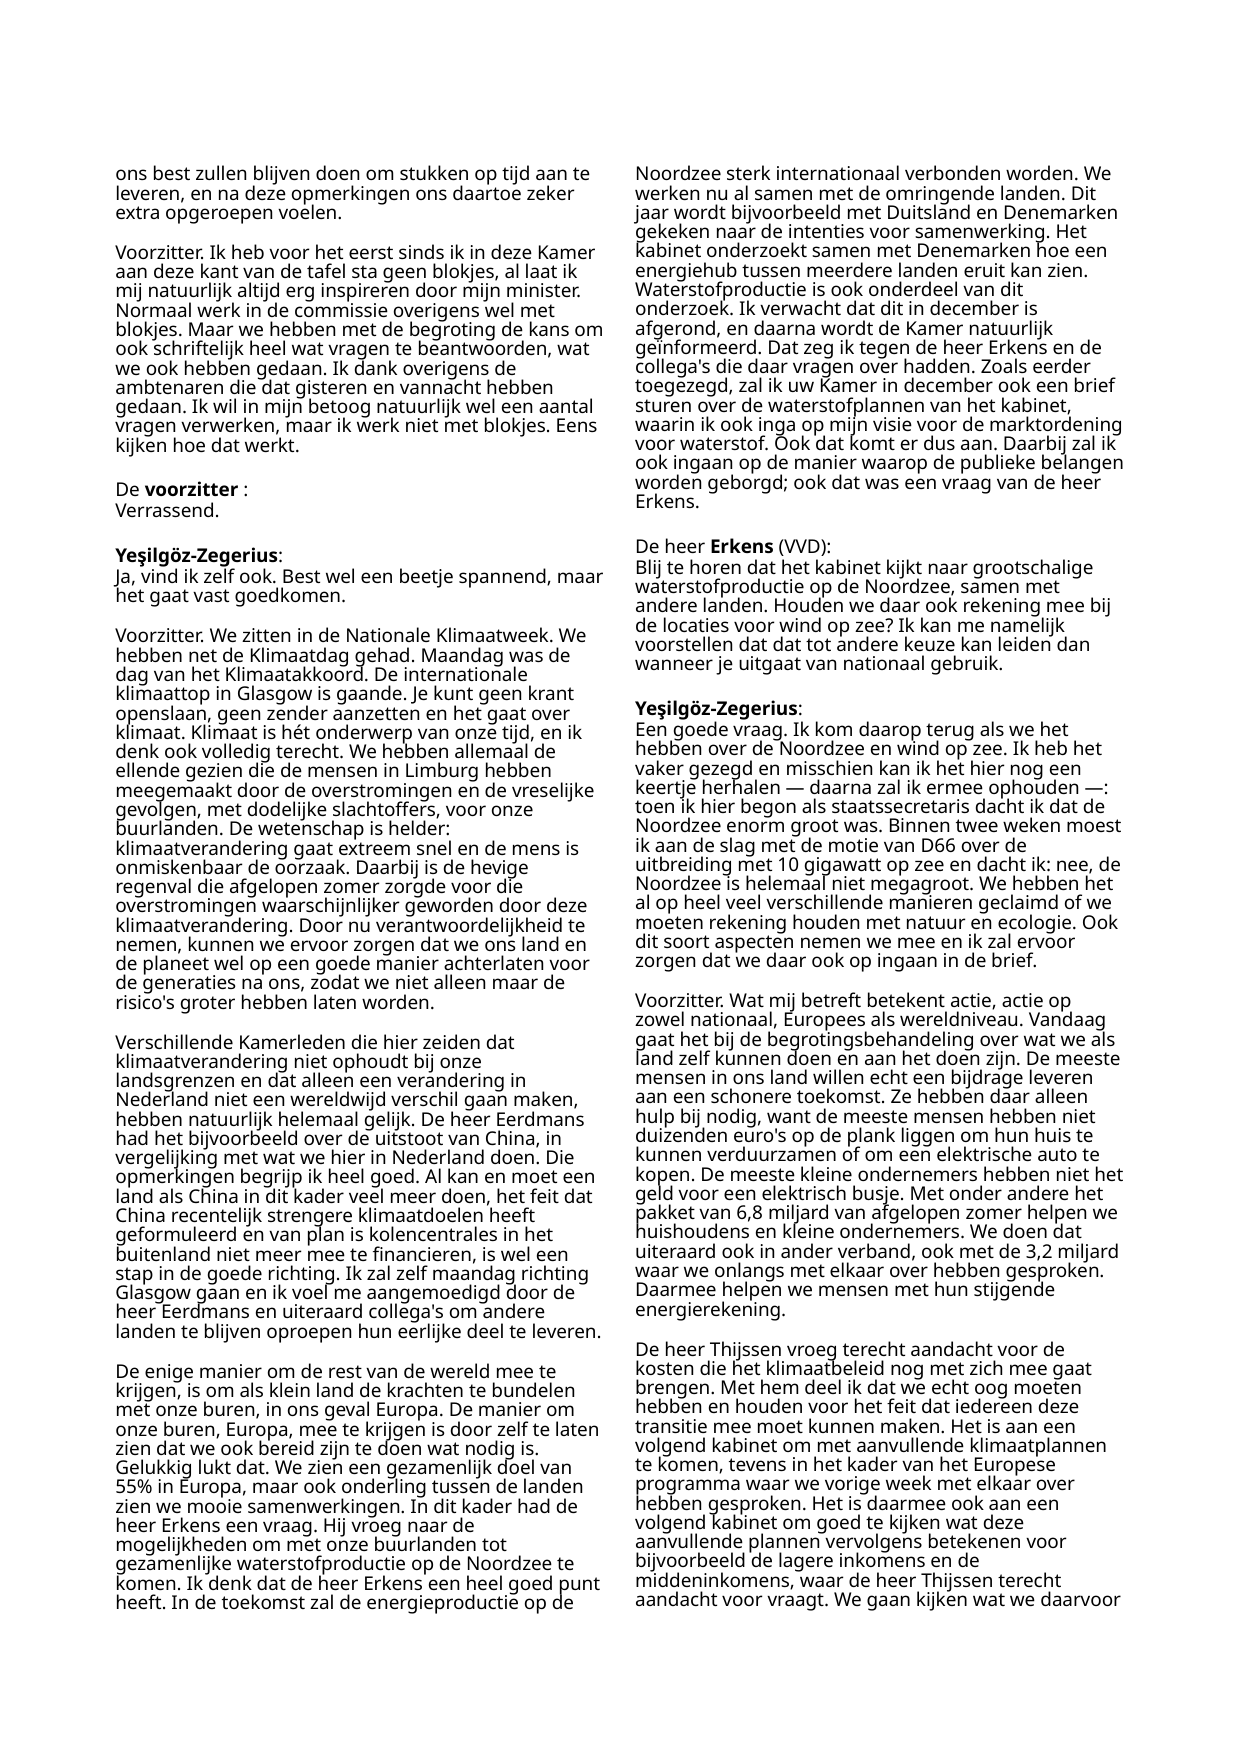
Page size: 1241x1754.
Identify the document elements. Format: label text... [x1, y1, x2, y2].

text Yeşilgöz-Zegerius: [635, 695, 1125, 721]
text Voorzitter. Wat mij betreft betekent actie, actie op zowel nationaal, Europees als wereldniveau. Vandaag gaat het bij de begrotingsbehandeling over wat we als land zelf kunnen doen en aan het doen zijn. De meeste mensen in ons land willen echt een bijdrage leveren aan een schonere toekomst. Ze hebben daar alleen hulp bij nodig, want de meeste mensen hebben niet duizenden euro's op de plank liggen om hun huis te kunnen verduurzamen of om een elektrische auto te kopen. De meeste kleine ondernemers hebben niet het geld voor een elektrisch busje. Met onder andere het pakket van 6,8 miljard van afgelopen zomer helpen we huishoudens en kleine ondernemers. We doen dat uiteraard ook in ander verband, ook met de 3,2 miljard waar we onlangs met elkaar over hebben gesproken. Daarmee helpen we mensen met hun stijgende energierekening. [635, 992, 1125, 1320]
text Yeşilgöz-Zegerius: [115, 542, 605, 568]
text De voorzitter : [115, 477, 605, 502]
text De enige manier om de rest van de wereld mee te krijgen, is om als klein land de krachten te bundelen met onze buren, in ons geval Europa. De manier om onze buren, Europa, mee te krijgen is door zelf te laten zien dat we ook bereid zijn te doen wat nodig is. Gelukkig lukt dat. We zien een gezamenlijk doel van 55% in Europa, maar ook onderling tussen de landen zien we mooie samenwerkingen. In dit kader had de heer Erkens een vraag. Hij vroeg naar de mogelijkheden om met onze buurlanden tot gezamenlijke waterstofproductie op de Noordzee te komen. Ik denk dat de heer Erkens een heel goed punt heeft. In de toekomst zal de energieproductie op de [115, 1363, 605, 1613]
text Voorzitter. Ik heb voor het eerst sinds ik in deze Kamer aan deze kant van de tafel sta geen blokjes, al laat ik mij natuurlijk altijd erg inspireren door mijn minister. Normaal werk in de commissie overigens wel met blokjes. Maar we hebben met de begroting de kans om ook schriftelijk heel wat vragen te beantwoorden, wat we ook hebben gedaan. Ik dank overigens de ambtenaren die dat gisteren en vannacht hebben gedaan. Ik wil in mijn betoog natuurlijk wel een aantal vragen verwerken, maar ik werk niet met blokjes. Eens kijken hoe dat werkt. [115, 244, 605, 456]
text ons best zullen blijven doen om stukken op tijd aan te leveren, en na deze opmerkingen ons daartoe zeker extra opgeroepen voelen. [115, 165, 605, 223]
text De heer Thijssen vroeg terecht aandacht voor de kosten die het klimaatbeleid nog met zich mee gaat brengen. Met hem deel ik dat we echt oog moeten hebben en houden voor het feit dat iedereen deze transitie mee moet kunnen maken. Het is aan een volgend kabinet om met aanvullende klimaatplannen te komen, tevens in het kader van het Europese programma waar we vorige week met elkaar over hebben gesproken. Het is daarmee ook aan een volgend kabinet om goed te kijken wat deze aanvullende plannen vervolgens betekenen voor bijvoorbeeld de lagere inkomens en de middeninkomens, waar de heer Thijssen terecht aandacht voor vraagt. We gaan kijken wat we daarvoor [635, 1341, 1125, 1610]
text Een goede vraag. Ik kom daarop terug als we het hebben over de Noordzee en wind op zee. Ik heb het vaker gezegd en misschien kan ik het hier nog een keertje herhalen — daarna zal ik ermee ophouden —: toen ik hier begon als staatssecretaris dacht ik dat de Noordzee enorm groot was. Binnen twee weken moest ik aan de slag met de motie van D66 over de uitbreiding met 10 gigawatt op zee en dacht ik: nee, de Noordzee is helemaal niet megagroot. We hebben het al op heel veel verschillende manieren geclaimd of we moeten rekening houden met natuur en ecologie. Ook dit soort aspecten nemen we mee en ik zal ervoor zorgen dat we daar ook op ingaan in de brief. [635, 721, 1125, 971]
text Noordzee sterk internationaal verbonden worden. We werken nu al samen met de omringende landen. Dit jaar wordt bijvoorbeeld met Duitsland en Denemarken gekeken naar de intenties voor samenwerking. Het kabinet onderzoekt samen met Denemarken hoe een energiehub tussen meerdere landen eruit kan zien. Waterstofproductie is ook onderdeel van dit onderzoek. Ik verwacht dat dit in december is afgerond, en daarna wordt de Kamer natuurlijk geïnformeerd. Dat zeg ik tegen de heer Erkens en de collega's die daar vragen over hadden. Zoals eerder toegezegd, zal ik uw Kamer in december ook een brief sturen over de waterstofplannen van het kabinet, waarin ik ook inga op mijn visie voor de marktordening voor waterstof. Ook dat komt er dus aan. Daarbij zal ik ook ingaan op de manier waarop de publieke belangen worden geborgd; ook dat was een vraag van de heer Erkens. [635, 165, 1125, 512]
text De heer Erkens (VVD): [635, 533, 1125, 559]
text Ja, vind ik zelf ook. Best wel een beetje spannend, maar het gaat vast goedkomen. [115, 568, 605, 607]
text Voorzitter. We zitten in de Nationale Klimaatweek. We hebben net de Klimaatdag gehad. Maandag was de dag van het Klimaatakkoord. De internationale klimaattop in Glasgow is gaande. Je kunt geen krant openslaan, geen zender aanzetten en het gaat over klimaat. Klimaat is hét onderwerp van onze tijd, en ik denk ook volledig terecht. We hebben allemaal de ellende gezien die de mensen in Limburg hebben meegemaakt door de overstromingen en de vreselijke gevolgen, met dodelijke slachtoffers, voor onze buurlanden. De wetenschap is helder: klimaatverandering gaat extreem snel en de mens is onmiskenbaar de oorzaak. Daarbij is de hevige regenval die afgelopen zomer zorgde voor die overstromingen waarschijnlijker geworden door deze klimaatverandering. Door nu verantwoordelijkheid te nemen, kunnen we ervoor zorgen dat we ons land en de planeet wel op een goede manier achterlaten voor de generaties na ons, zodat we niet alleen maar de risico's groter hebben laten worden. [115, 627, 605, 1013]
text Verschillende Kamerleden die hier zeiden dat klimaatverandering niet ophoudt bij onze landsgrenzen en dat alleen een verandering in Nederland niet een wereldwijd verschil gaan maken, hebben natuurlijk helemaal gelijk. De heer Eerdmans had het bijvoorbeeld over de uitstoot van China, in vergelijking met wat we hier in Nederland doen. Die opmerkingen begrijp ik heel goed. Al kan en moet een land als China in dit kader veel meer doen, het feit dat China recentelijk strengere klimaatdoelen heeft geformuleerd en van plan is kolencentrales in het buitenland niet meer mee te financieren, is wel een stap in de goede richting. Ik zal zelf maandag richting Glasgow gaan en ik voel me aangemoedigd door de heer Eerdmans en uiteraard collega's om andere landen te blijven oproepen hun eerlijke deel te leveren. [115, 1034, 605, 1342]
text Blij te horen dat het kabinet kijkt naar grootschalige waterstofproductie op de Noordzee, samen met andere landen. Houden we daar ook rekening mee bij de locaties voor wind op zee? Ik kan me namelijk voorstellen dat dat tot andere keuze kan leiden dan wanneer je uitgaat van nationaal gebruik. [635, 559, 1125, 674]
text Verrassend. [115, 502, 605, 522]
